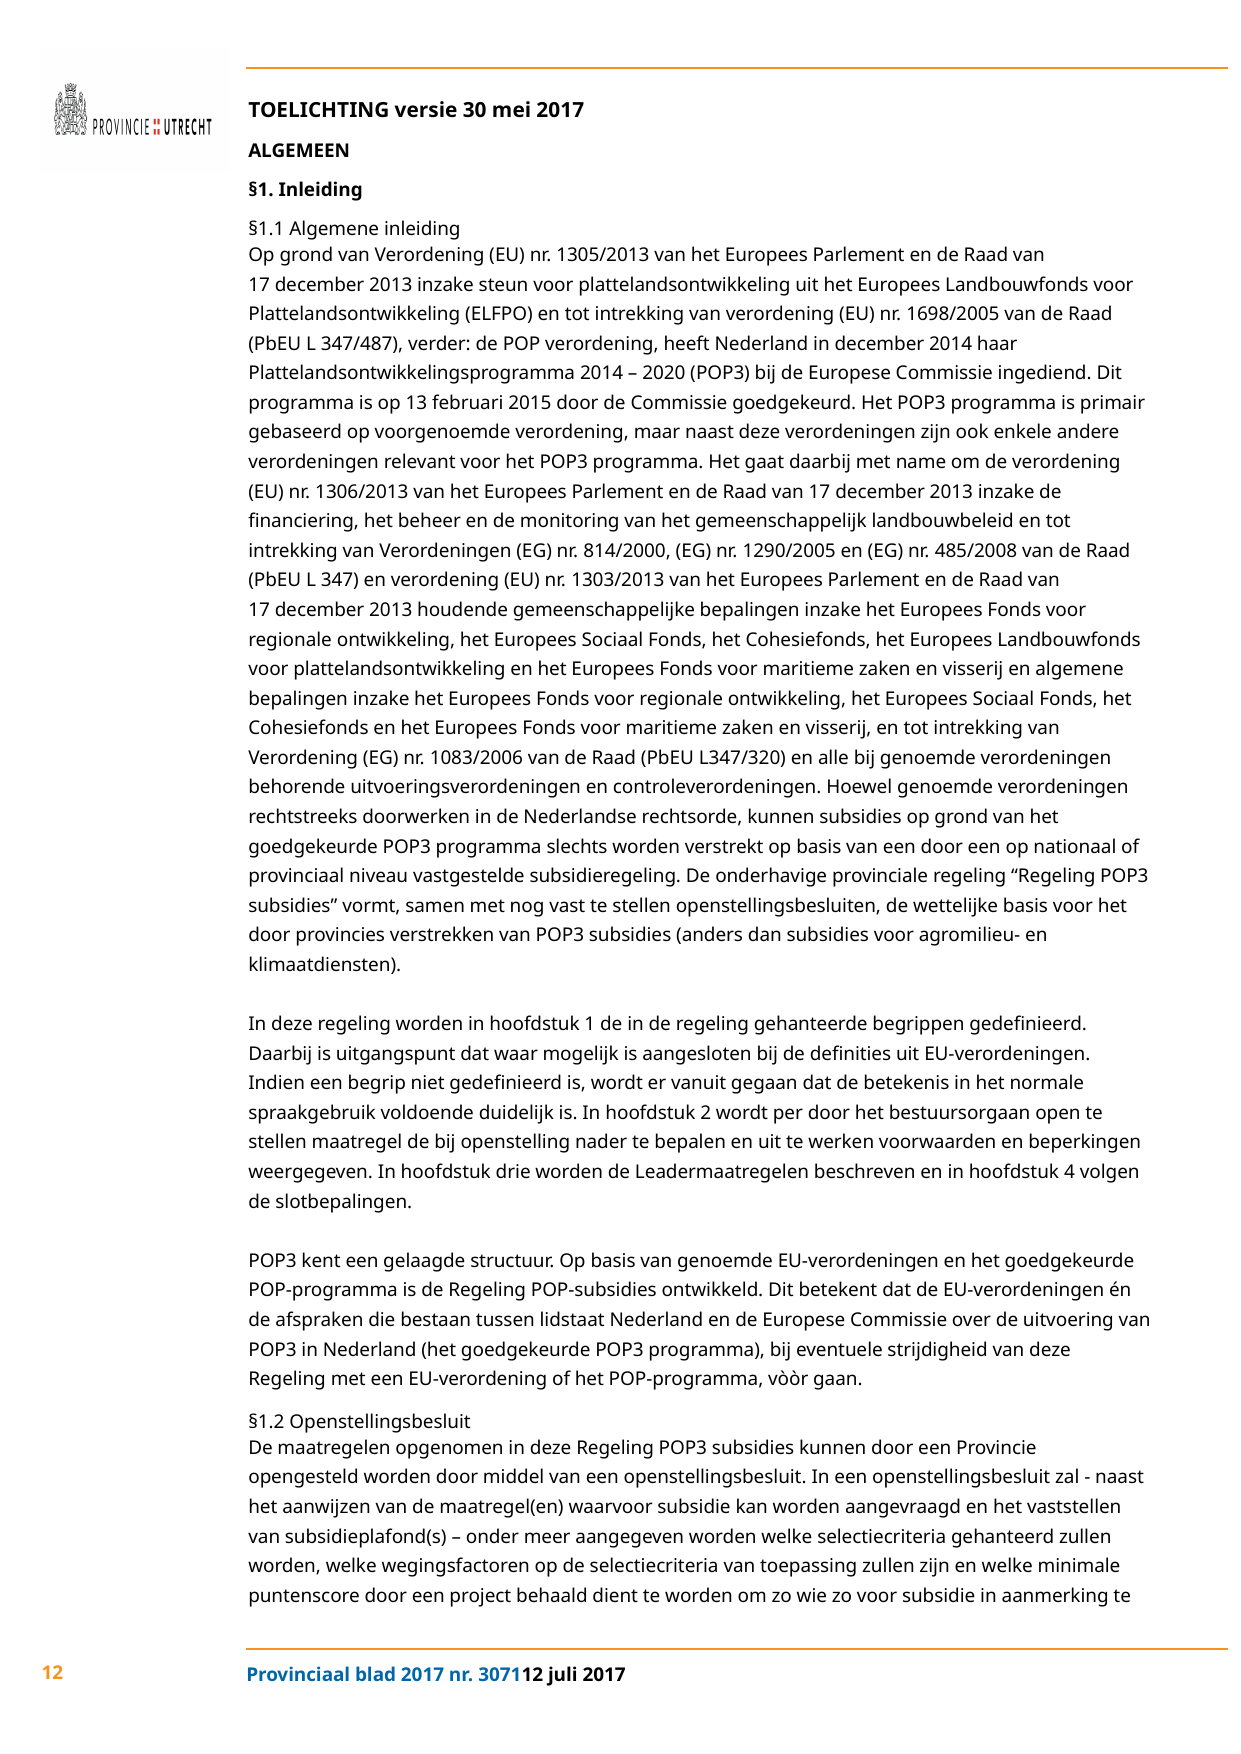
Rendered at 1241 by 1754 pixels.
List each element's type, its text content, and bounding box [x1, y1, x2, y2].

picture [41, 47, 231, 172]
text De maatregelen opgenomen in deze Regeling POP3 subsidies kunnen door een Provincie opengesteld worden door middel van een openstellingsbesluit. In een openstellingsbesluit zal - naast het aanwijzen van de maatregel(en) waarvoor subsidie kan worden aangevraagd en het vaststellen van subsidieplafond(s) – onder meer aangegeven worden welke selectiecriteria gehanteerd zullen worden, welke wegingsfactoren op de selectiecriteria van toepassing zullen zijn en welke minimale puntenscore door een project behaald dient te worden om zo wie zo voor subsidie in aanmerking te [248, 1434, 1152, 1608]
text §1.2 Openstellingsbesluit [248, 1408, 1152, 1434]
text In deze regeling worden in hoofdstuk 1 de in de regeling gehanteerde begrippen gedefinieerd. Daarbij is uitgangspunt dat waar mogelijk is aangesloten bij de definities uit EU-verordeningen. Indien een begrip niet gedefinieerd is, wordt er vanuit gegaan dat de betekenis in het normale spraakgebruik voldoende duidelijk is. In hoofdstuk 2 wordt per door het bestuursorgaan open te stellen maatregel de bij openstelling nader te bepalen en uit te werken voorwaarden en beperkingen weergegeven. In hoofdstuk drie worden de Leadermaatregelen beschreven en in hoofdstuk 4 volgen de slotbepalingen. [248, 1010, 1152, 1213]
text §1.1 Algemene inleiding [248, 215, 1152, 241]
text TOELICHTING versie 30 mei 2017 [248, 95, 1152, 123]
text Op grond van Verordening (EU) nr. 1305/2013 van het Europees Parlement en de Raad van 17 december 2013 inzake steun voor plattelandsontwikkeling uit het Europees Landbouwfonds voor Plattelandsontwikkeling (ELFPO) en tot intrekking van verordening (EU) nr. 1698/2005 van de Raad (PbEU L 347/487), verder: de POP verordening, heeft Nederland in december 2014 haar Plattelandsontwikkelingsprogramma 2014 – 2020 (POP3) bij de Europese Commissie ingediend. Dit programma is op 13 februari 2015 door de Commissie goedgekeurd. Het POP3 programma is primair gebaseerd op voorgenoemde verordening, maar naast deze verordeningen zijn ook enkele andere verordeningen relevant voor het POP3 programma. Het gaat daarbij met name om de verordening (EU) nr. 1306/2013 van het Europees Parlement en de Raad van 17 december 2013 inzake de financiering, het beheer en de monitoring van het gemeenschappelijk landbouwbeleid en tot intrekking van Verordeningen (EG) nr. 814/2000, (EG) nr. 1290/2005 en (EG) nr. 485/2008 van de Raad (PbEU L 347) en verordening (EU) nr. 1303/2013 van het Europees Parlement en de Raad van 17 december 2013 houdende gemeenschappelijke bepalingen inzake het Europees Fonds voor regionale ontwikkeling, het Europees Sociaal Fonds, het Cohesiefonds, het Europees Landbouwfonds voor plattelandsontwikkeling en het Europees Fonds voor maritieme zaken en visserij en algemene bepalingen inzake het Europees Fonds voor regionale ontwikkeling, het Europees Sociaal Fonds, het Cohesiefonds en het Europees Fonds voor maritieme zaken en visserij, en tot intrekking van Verordening (EG) nr. 1083/2006 van de Raad (PbEU L347/320) en alle bij genoemde verordeningen behorende uitvoeringsverordeningen en controleverordeningen. Hoewel genoemde verordeningen rechtstreeks doorwerken in de Nederlandse rechtsorde, kunnen subsidies op grond van het goedgekeurde POP3 programma slechts worden verstrekt op basis van een door een op nationaal of provinciaal niveau vastgestelde subsidieregeling. De onderhavige provinciale regeling “Regeling POP3 subsidies” vormt, samen met nog vast te stellen openstellingsbesluiten, de wettelijke basis voor het door provincies verstrekken van POP3 subsidies (anders dan subsidies voor agromilieu- en klimaatdiensten). [248, 241, 1152, 977]
text ALGEMEEN [248, 137, 1152, 163]
text §1. Inleiding [248, 176, 1152, 202]
text POP3 kent een gelaagde structuur. Op basis van genoemde EU-verordeningen en het goedgekeurde POP-programma is de Regeling POP-subsidies ontwikkeld. Dit betekent dat de EU-verordeningen én de afspraken die bestaan tussen lidstaat Nederland en de Europese Commissie over de uitvoering van POP3 in Nederland (het goedgekeurde POP3 programma), bij eventuele strijdigheid van deze Regeling met een EU-verordening of het POP-programma, vòòr gaan. [248, 1247, 1152, 1391]
